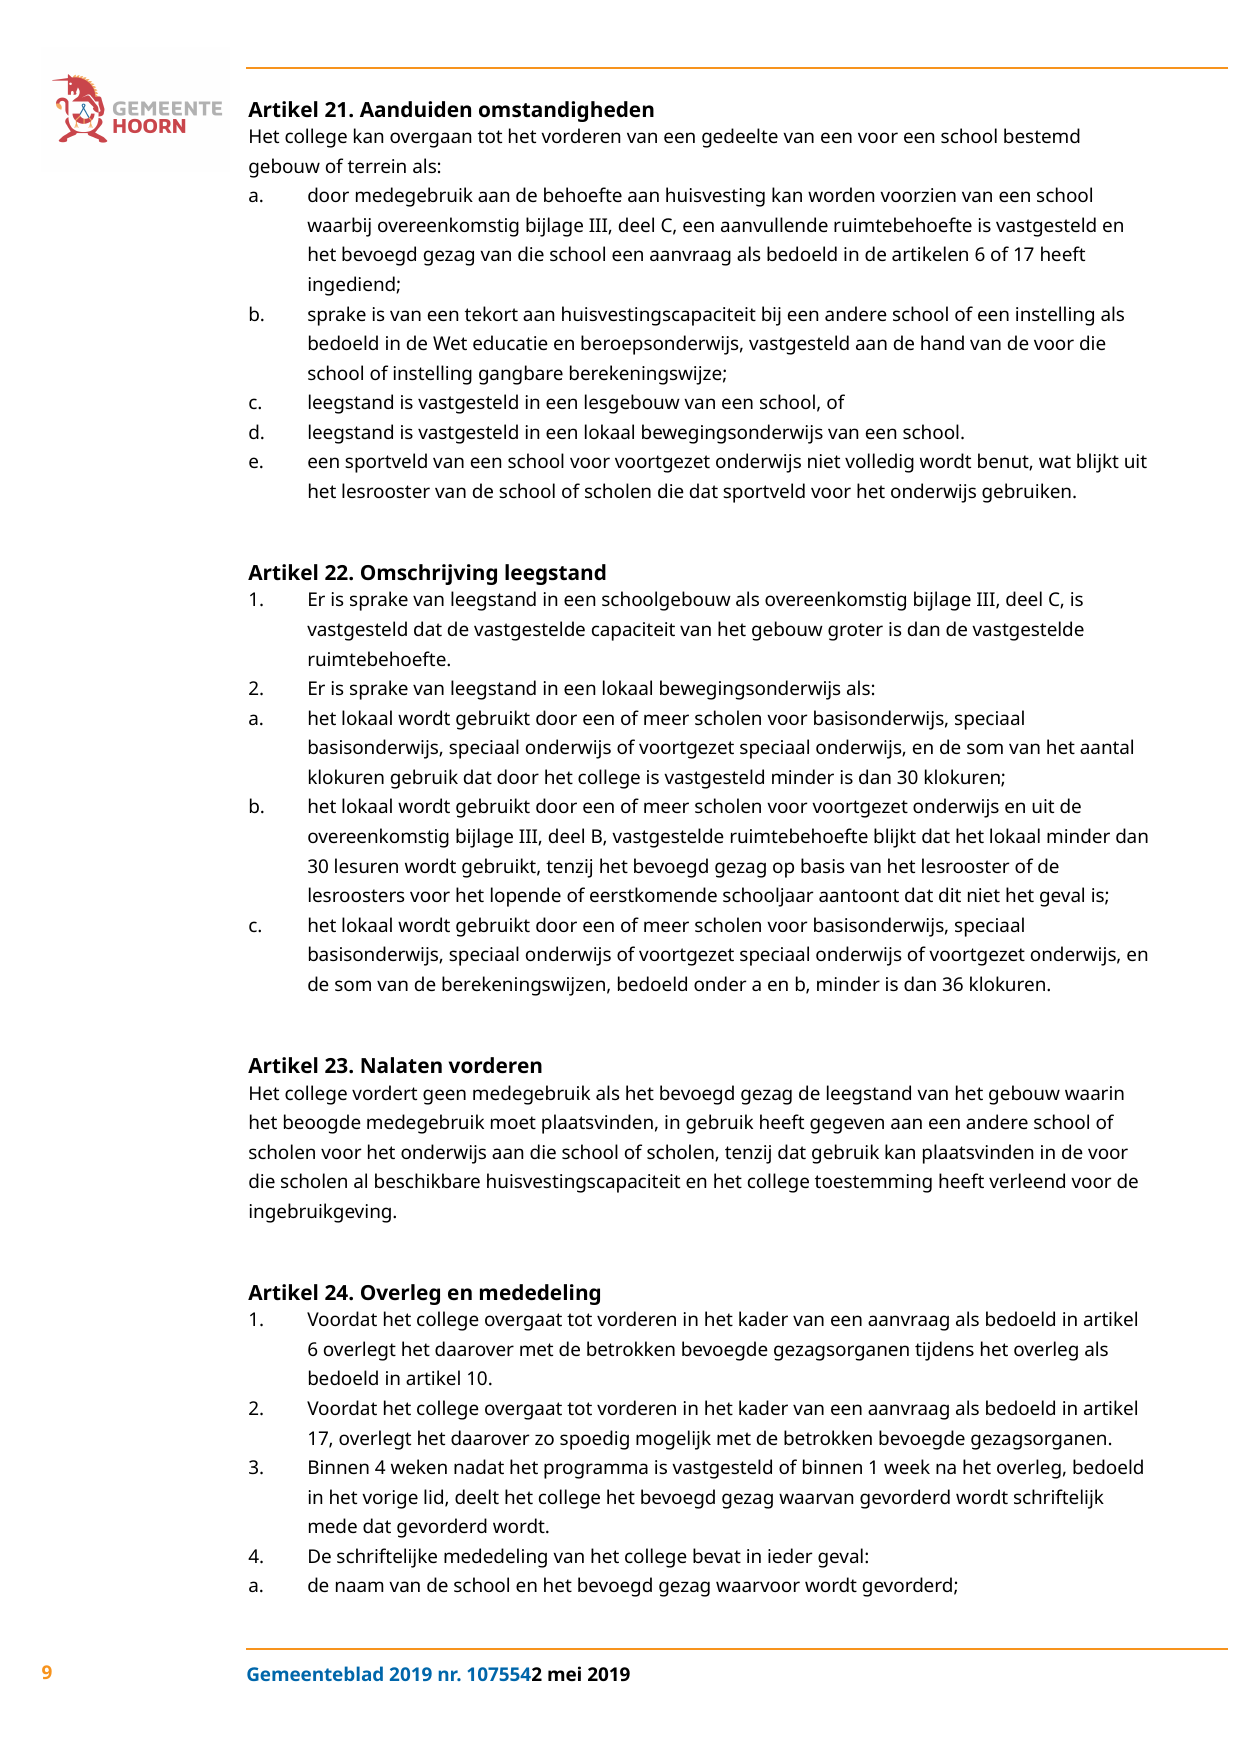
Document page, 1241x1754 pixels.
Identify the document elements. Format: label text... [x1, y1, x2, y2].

list leegstand is vastgesteld in een lokaal bewegingsonderwijs van een school. [248, 419, 1152, 445]
text Artikel 24. Overleg en mededeling [248, 1278, 1152, 1306]
list Voordat het college overgaat tot vorderen in het kader van een aanvraag als bedoeld in artikel 6 overlegt het daarover met de betrokken bevoegde gezagsorganen tijdens het overleg als bedoeld in artikel 10. [248, 1306, 1152, 1391]
list Er is sprake van leegstand in een schoolgebouw als overeenkomstig bijlage III, deel C, is vastgesteld dat de vastgestelde capaciteit van het gebouw groter is dan de vastgestelde ruimtebehoefte. [248, 587, 1152, 672]
list sprake is van een tekort aan huisvestingscapaciteit bij een andere school of een instelling als bedoeld in de Wet educatie en beroepsonderwijs, vastgesteld aan de hand van de voor die school of instelling gangbare berekeningswijze; [248, 301, 1152, 386]
list het lokaal wordt gebruikt door een of meer scholen voor basisonderwijs, speciaal basisonderwijs, speciaal onderwijs of voortgezet speciaal onderwijs of voortgezet onderwijs, en de som van de berekeningswijzen, bedoeld onder a en b, minder is dan 36 klokuren. [248, 912, 1152, 997]
text Artikel 23. Nalaten vorderen [248, 1051, 1152, 1080]
list De schriftelijke mededeling van het college bevat in ieder geval: [248, 1543, 1152, 1569]
text Het college vordert geen medegebruik als het bevoegd gezag de leegstand van het gebouw waarin het beoogde medegebruik moet plaatsvinden, in gebruik heeft gegeven aan een andere school of scholen voor het onderwijs aan die school of scholen, tenzij dat gebruik kan plaatsvinden in de voor die scholen al beschikbare huisvestingscapaciteit en het college toestemming heeft verleend voor de ingebruikgeving. [248, 1080, 1152, 1224]
list door medegebruik aan de behoefte aan huisvesting kan worden voorzien van een school waarbij overeenkomstig bijlage III, deel C, een aanvullende ruimtebehoefte is vastgesteld en het bevoegd gezag van die school een aanvraag als bedoeld in de artikelen 6 of 17 heeft ingediend; [248, 182, 1152, 297]
text Het college kan overgaan tot het vorderen van een gedeelte van een voor een school bestemd gebouw of terrein als: [248, 123, 1152, 178]
list Voordat het college overgaat tot vorderen in het kader van een aanvraag als bedoeld in artikel 17, overlegt het daarover zo spoedig mogelijk met de betrokken bevoegde gezagsorganen. [248, 1395, 1152, 1451]
picture [41, 47, 231, 172]
list leegstand is vastgesteld in een lesgebouw van een school, of [248, 389, 1152, 415]
list Er is sprake van leegstand in een lokaal bewegingsonderwijs als: [248, 675, 1152, 701]
list de naam van de school en het bevoegd gezag waarvoor wordt gevorderd; [248, 1573, 1152, 1598]
text Artikel 21. Aanduiden omstandigheden [248, 95, 1152, 123]
list het lokaal wordt gebruikt door een of meer scholen voor voortgezet onderwijs en uit de overeenkomstig bijlage III, deel B, vastgestelde ruimtebehoefte blijkt dat het lokaal minder dan 30 lesuren wordt gebruikt, tenzij het bevoegd gezag op basis van het lesrooster of de lesroosters voor het lopende of eerstkomende schooljaar aantoont dat dit niet het geval is; [248, 794, 1152, 908]
list Binnen 4 weken nadat het programma is vastgesteld of binnen 1 week na het overleg, bedoeld in het vorige lid, deelt het college het bevoegd gezag waarvan gevorderd wordt schriftelijk mede dat gevorderd wordt. [248, 1454, 1152, 1539]
text Artikel 22. Omschrijving leegstand [248, 558, 1152, 587]
list een sportveld van een school voor voortgezet onderwijs niet volledig wordt benut, wat blijkt uit het lesrooster van de school of scholen die dat sportveld voor het onderwijs gebruiken. [248, 449, 1152, 504]
list het lokaal wordt gebruikt door een of meer scholen voor basisonderwijs, speciaal basisonderwijs, speciaal onderwijs of voortgezet speciaal onderwijs, en de som van het aantal klokuren gebruik dat door het college is vastgesteld minder is dan 30 klokuren; [248, 705, 1152, 790]
